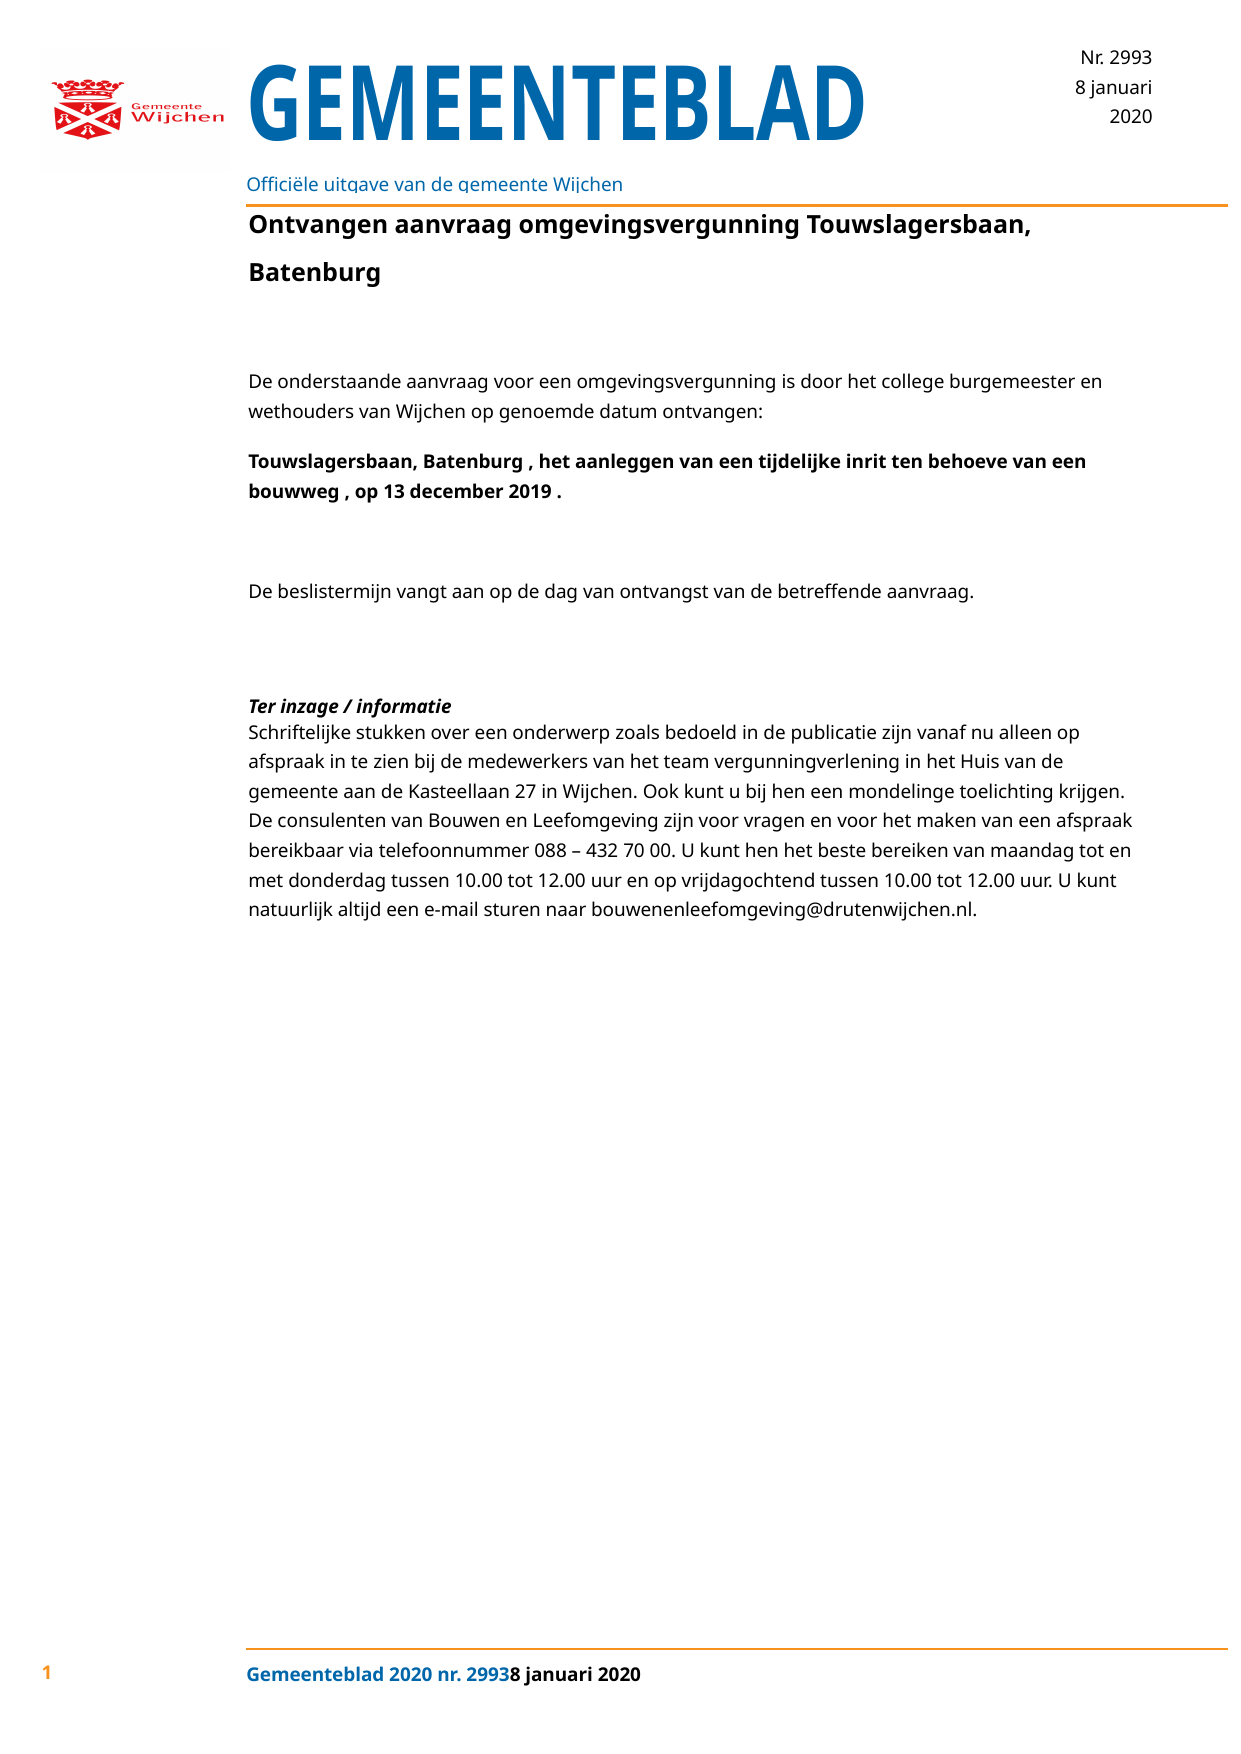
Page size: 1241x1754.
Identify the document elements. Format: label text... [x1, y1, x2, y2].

text Ter inzage / informatie [248, 693, 1152, 719]
picture [41, 47, 231, 172]
text Touwslagersbaan, Batenburg , het aanleggen van een tijdelijke inrit ten behoeve van een bouwweg , op 13 december 2019 . [248, 448, 1152, 504]
text Ontvangen aanvraag omgevingsvergunning Touwslagersbaan, Batenburg [248, 207, 1152, 288]
text Schriftelijke stukken over een onderwerp zoals bedoeld in de publicatie zijn vanaf nu alleen op afspraak in te zien bij de medewerkers van het team vergunningverlening in het Huis van de gemeente aan de Kasteellaan 27 in Wijchen. Ook kunt u bij hen een mondelinge toelichting krijgen. De consulenten van Bouwen en Leefomgeving zijn voor vragen en voor het maken van een afspraak bereikbaar via telefoonnummer 088 – 432 70 00. U kunt hen het beste bereiken van maandag tot en met donderdag tussen 10.00 tot 12.00 uur en op vrijdagochtend tussen 10.00 tot 12.00 uur. U kunt natuurlijk altijd een e-mail sturen naar bouwenenleefomgeving@drutenwijchen.nl. [248, 719, 1152, 922]
text De onderstaande aanvraag voor een omgevingsvergunning is door het college burgemeester en wethouders van Wijchen op genoemde datum ontvangen: [248, 368, 1152, 424]
text De beslistermijn vangt aan op de dag van ontvangst van de betreffende aanvraag. [248, 579, 1152, 604]
